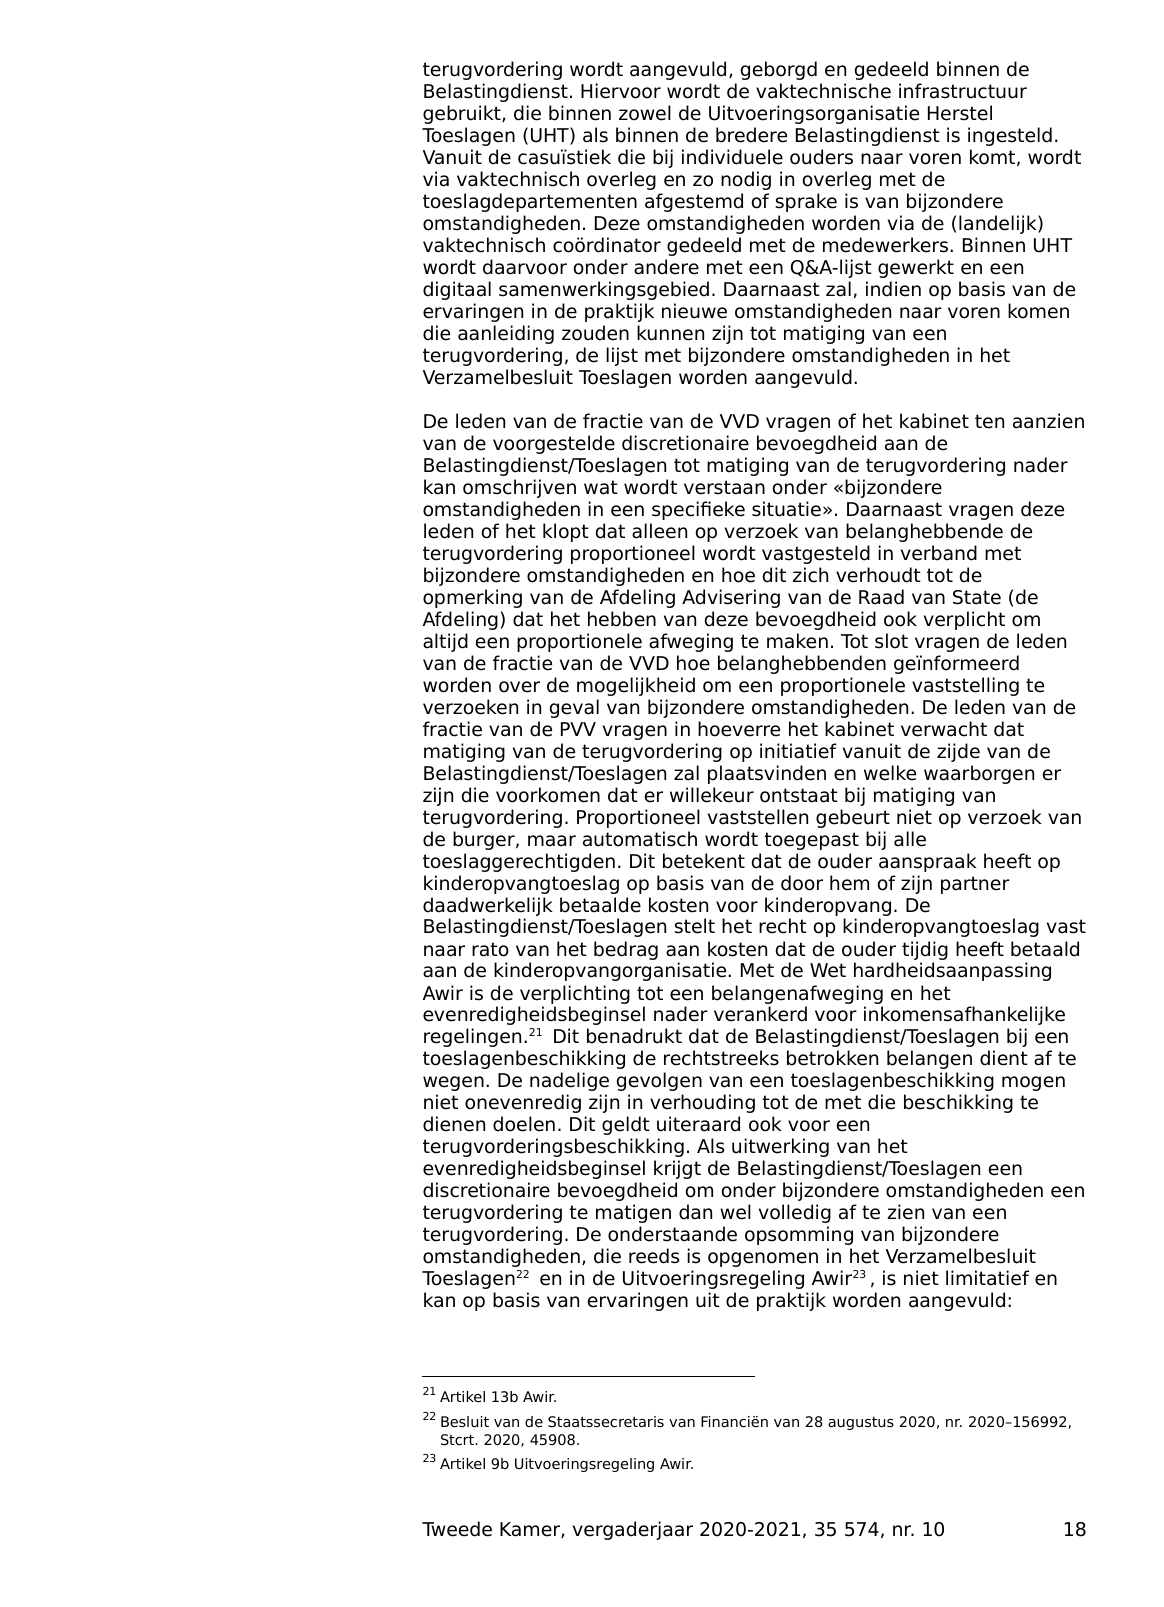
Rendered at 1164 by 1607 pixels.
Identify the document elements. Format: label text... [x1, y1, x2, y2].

text terugvordering wordt aangevuld, geborgd en gedeeld binnen de Belastingdienst. Hiervoor wordt de vaktechnische infrastructuur gebruikt, die binnen zowel de Uitvoeringsorganisatie Herstel Toeslagen (UHT) als binnen de bredere Belastingdienst is ingesteld. Vanuit de casuïstiek die bij individuele ouders naar voren komt, wordt via vaktechnisch overleg en zo nodig in overleg met de toeslagdepartementen afgestemd of sprake is van bijzondere omstandigheden. Deze omstandigheden worden via de (landelijk) vaktechnisch coördinator gedeeld met de medewerkers. Binnen UHT wordt daarvoor onder andere met een Q&A-lijst gewerkt en een digitaal samenwerkingsgebied. Daarnaast zal, indien op basis van de ervaringen in de praktijk nieuwe omstandigheden naar voren komen die aanleiding zouden kunnen zijn tot matiging van een terugvordering, de lijst met bijzondere omstandigheden in het Verzamelbesluit Toeslagen worden aangevuld. [422, 59, 1087, 389]
text Artikel 13b Awir. [422, 1385, 1087, 1407]
text Artikel 9b Uitvoeringsregeling Awir. [422, 1452, 1087, 1474]
text Besluit van de Staatssecretaris van Financiën van 28 augustus 2020, nr. 2020–156992, Stcrt. 2020, 45908. [422, 1410, 1087, 1449]
text De leden van de fractie van de VVD vragen of het kabinet ten aanzien van de voorgestelde discretionaire bevoegdheid aan de Belastingdienst/Toeslagen tot matiging van de terugvordering nader kan omschrijven wat wordt verstaan onder «bijzondere omstandigheden in een specifieke situatie». Daarnaast vragen deze leden of het klopt dat alleen op verzoek van belanghebbende de terugvordering proportioneel wordt vastgesteld in verband met bijzondere omstandigheden en hoe dit zich verhoudt tot de opmerking van de Afdeling Advisering van de Raad van State (de Afdeling) dat het hebben van deze bevoegdheid ook verplicht om altijd een proportionele afweging te maken. Tot slot vragen de leden van de fractie van de VVD hoe belanghebbenden geïnformeerd worden over de mogelijkheid om een proportionele vaststelling te verzoeken in geval van bijzondere omstandigheden. De leden van de fractie van de PVV vragen in hoeverre het kabinet verwacht dat matiging van de terugvordering op initiatief vanuit de zijde van de Belastingdienst/Toeslagen zal plaatsvinden en welke waarborgen er zijn die voorkomen dat er willekeur ontstaat bij matiging van terugvordering. Proportioneel vaststellen gebeurt niet op verzoek van de burger, maar automatisch wordt toegepast bij alle toeslaggerechtigden. Dit betekent dat de ouder aanspraak heeft op kinderopvangtoeslag op basis van de door hem of zijn partner daadwerkelijk betaalde kosten voor kinderopvang. De Belastingdienst/Toeslagen stelt het recht op kinderopvangtoeslag vast naar rato van het bedrag aan kosten dat de ouder tijdig heeft betaald aan de kinderopvangorganisatie. Met de Wet hardheidsaanpassing Awir is de verplichting tot een belangenafweging en het evenredigheidsbeginsel nader verankerd voor inkomensafhankelijke regelingen. Dit benadrukt dat de Belastingdienst/Toeslagen bij een toeslagenbeschikking de rechtstreeks betrokken belangen dient af te wegen. De nadelige gevolgen van een toeslagenbeschikking mogen niet onevenredig zijn in verhouding tot de met die beschikking te dienen doelen. Dit geldt uiteraard ook voor een terugvorderingsbeschikking. Als uitwerking van het evenredigheidsbeginsel krijgt de Belastingdienst/Toeslagen een discretionaire bevoegdheid om onder bijzondere omstandigheden een terugvordering te matigen dan wel volledig af te zien van een terugvordering. De onderstaande opsomming van bijzondere omstandigheden, die reeds is opgenomen in het Verzamelbesluit Toeslagen en in de Uitvoeringsregeling Awir, is niet limitatief en kan op basis van ervaringen uit de praktijk worden aangevuld: [422, 411, 1087, 1312]
